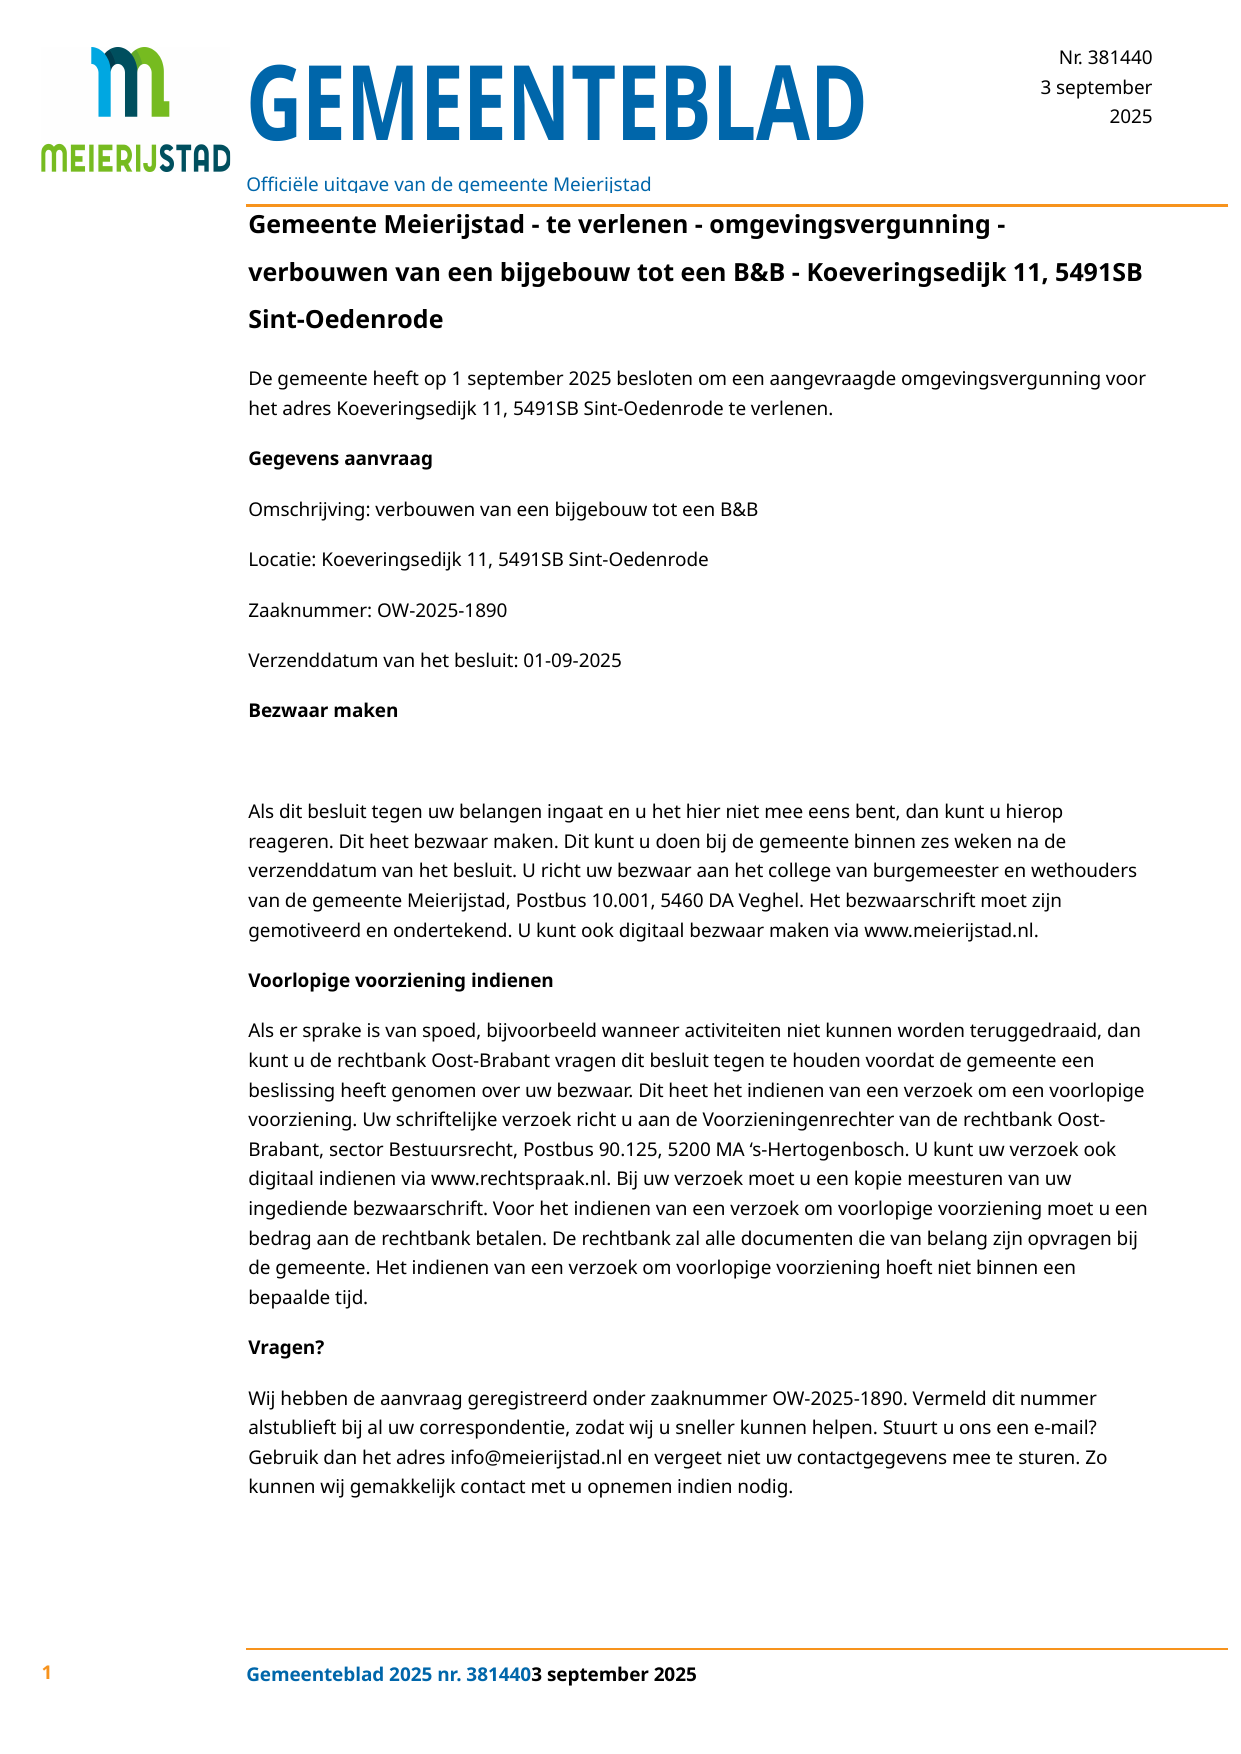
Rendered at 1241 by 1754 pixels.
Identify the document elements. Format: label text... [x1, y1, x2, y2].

text Vragen? [248, 1334, 1152, 1360]
text Zaaknummer: OW-2025-1890 [248, 597, 1152, 622]
picture [41, 47, 231, 172]
text Wij hebben de aanvraag geregistreerd onder zaaknummer OW-2025-1890. Vermeld dit nummer alstublieft bij al uw correspondentie, zodat wij u sneller kunnen helpen. Stuurt u ons een e-mail? Gebruik dan het adres info@meierijstad.nl en vergeet niet uw contactgegevens mee te sturen. Zo kunnen wij gemakkelijk contact met u opnemen indien nodig. [248, 1385, 1152, 1499]
text Voorlopige voorziening indienen [248, 967, 1152, 993]
text Verzenddatum van het besluit: 01-09-2025 [248, 647, 1152, 673]
text Omschrijving: verbouwen van een bijgebouw tot een B&B [248, 496, 1152, 522]
text Locatie: Koeveringsedijk 11, 5491SB Sint-Oedenrode [248, 546, 1152, 572]
text Als dit besluit tegen uw belangen ingaat en u het hier niet mee eens bent, dan kunt u hierop reageren. Dit heet bezwaar maken. Dit kunt u doen bij de gemeente binnen zes weken na de verzenddatum van het besluit. U richt uw bezwaar aan het college van burgemeester en wethouders van de gemeente Meierijstad, Postbus 10.001, 5460 DA Veghel. Het bezwaarschrift moet zijn gemotiveerd en ondertekend. U kunt ook digitaal bezwaar maken via www.meierijstad.nl. [248, 798, 1152, 942]
text Gegevens aanvraag [248, 446, 1152, 471]
text Gemeente Meierijstad - te verlenen - omgevingsvergunning - verbouwen van een bijgebouw tot een B&B - Koeveringsedijk 11, 5491SB Sint-Oedenrode [248, 207, 1152, 336]
text De gemeente heeft op 1 september 2025 besloten om een aangevraagde omgevingsvergunning voor het adres Koeveringsedijk 11, 5491SB Sint-Oedenrode te verlenen. [248, 366, 1152, 421]
text Bezwaar maken [248, 698, 1152, 723]
text Als er sprake is van spoed, bijvoorbeeld wanneer activiteiten niet kunnen worden teruggedraaid, dan kunt u de rechtbank Oost-Brabant vragen dit besluit tegen te houden voordat de gemeente een beslissing heeft genomen over uw bezwaar. Dit heet het indienen van een verzoek om een voorlopige voorziening. Uw schriftelijke verzoek richt u aan de Voorzieningenrechter van de rechtbank Oost-Brabant, sector Bestuursrecht, Postbus 90.125, 5200 MA ‘s-Hertogenbosch. U kunt uw verzoek ook digitaal indienen via www.rechtspraak.nl. Bij uw verzoek moet u een kopie meesturen van uw ingediende bezwaarschrift. Voor het indienen van een verzoek om voorlopige voorziening moet u een bedrag aan de rechtbank betalen. De rechtbank zal alle documenten die van belang zijn opvragen bij de gemeente. Het indienen van een verzoek om voorlopige voorziening hoeft niet binnen een bepaalde tijd. [248, 1018, 1152, 1309]
